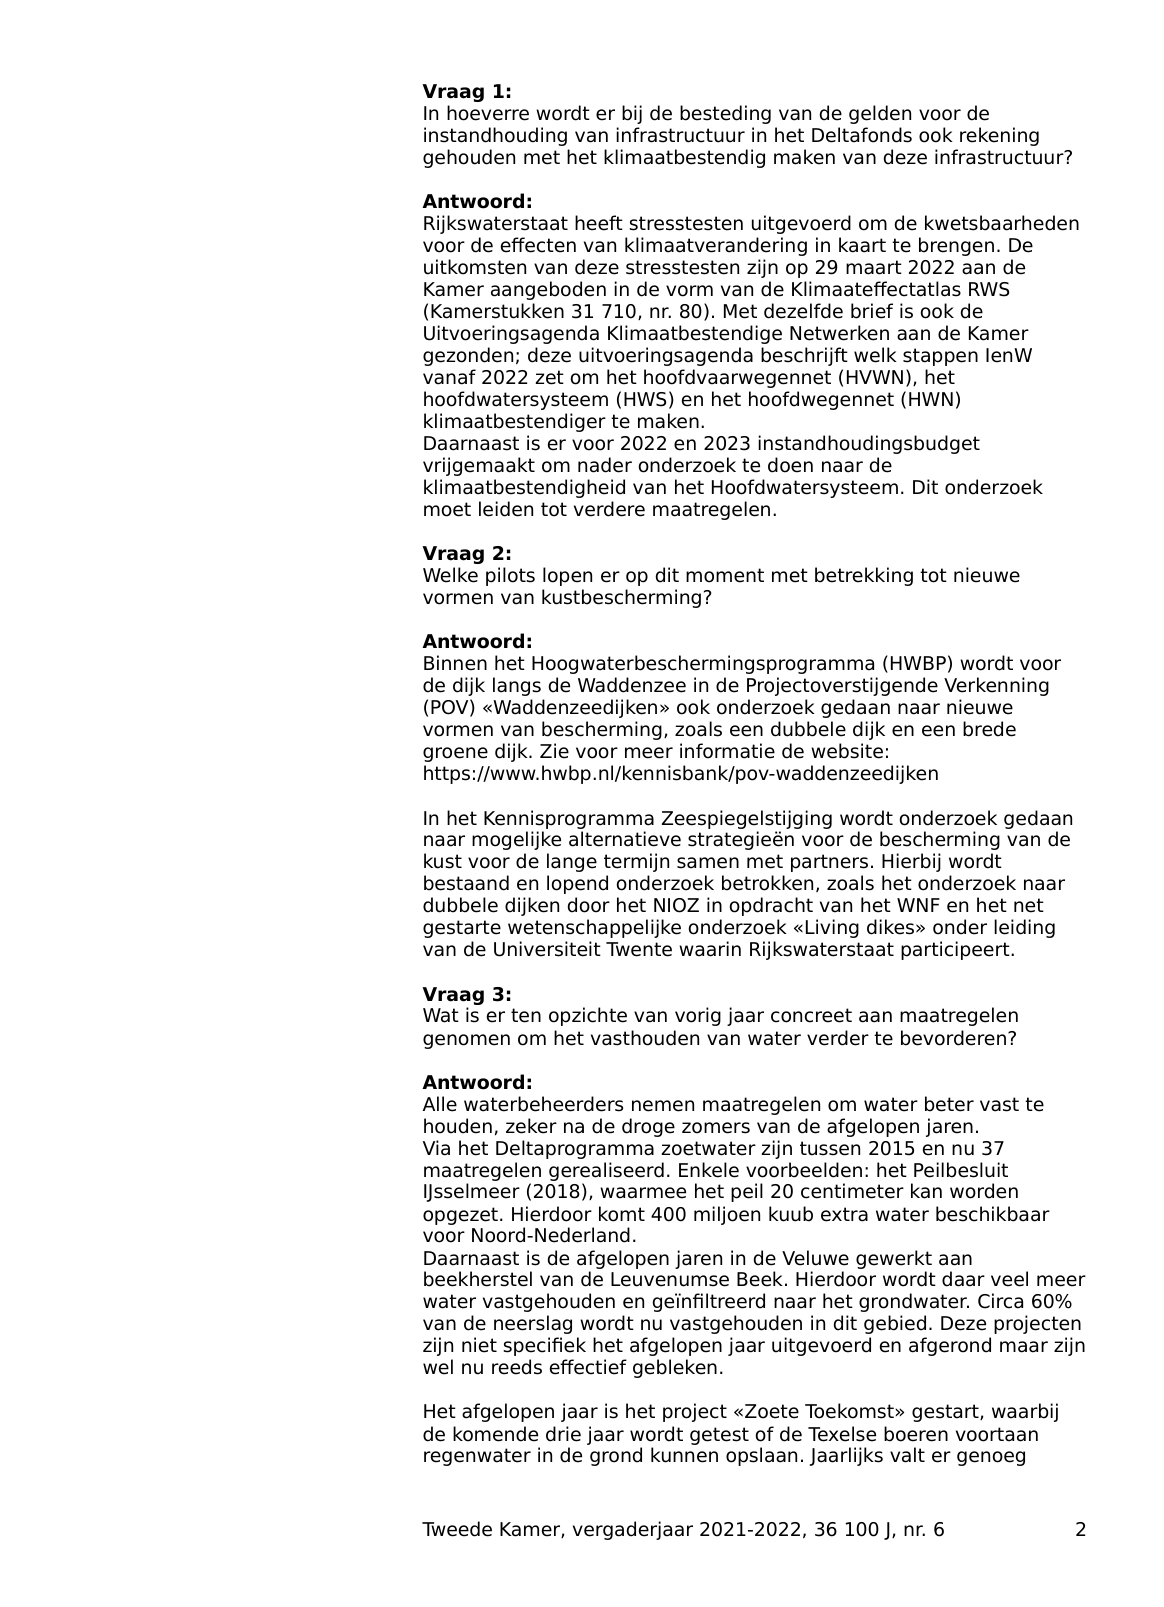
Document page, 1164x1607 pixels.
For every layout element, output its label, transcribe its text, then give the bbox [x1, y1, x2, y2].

text Alle waterbeheerders nemen maatregelen om water beter vast te houden, zeker na de droge zomers van de afgelopen jaren. [422, 1093, 1087, 1137]
text Daarnaast is de afgelopen jaren in de Veluwe gewerkt aan beekherstel van de Leuvenumse Beek. Hierdoor wordt daar veel meer water vastgehouden en geïnfiltreerd naar het grondwater. Circa 60% van de neerslag wordt nu vastgehouden in dit gebied. Deze projecten zijn niet specifiek het afgelopen jaar uitgevoerd en afgerond maar zijn wel nu reeds effectief gebleken. [422, 1247, 1087, 1379]
text Rijkswaterstaat heeft stresstesten uitgevoerd om de kwetsbaarheden voor de effecten van klimaatverandering in kaart te brengen. De uitkomsten van deze stresstesten zijn op 29 maart 2022 aan de Kamer aangeboden in de vorm van de Klimaateffectatlas RWS (Kamerstukken 31 710, nr. 80). Met dezelfde brief is ook de Uitvoeringsagenda Klimaatbestendige Netwerken aan de Kamer gezonden; deze uitvoeringsagenda beschrijft welk stappen IenW vanaf 2022 zet om het hoofdvaarwegennet (HVWN), het hoofdwatersysteem (HWS) en het hoofdwegennet (HWN) klimaatbestendiger te maken. [422, 213, 1087, 433]
text In het Kennisprogramma Zeespiegelstijging wordt onderzoek gedaan naar mogelijke alternatieve strategieën voor de bescherming van de kust voor de lange termijn samen met partners. Hierbij wordt bestaand en lopend onderzoek betrokken, zoals het onderzoek naar dubbele dijken door het NIOZ in opdracht van het WNF en het net gestarte wetenschappelijke onderzoek «Living dikes» onder leiding van de Universiteit Twente waarin Rijkswaterstaat participeert. [422, 807, 1087, 961]
text Het afgelopen jaar is het project «Zoete Toekomst» gestart, waarbij de komende drie jaar wordt getest of de Texelse boeren voortaan regenwater in de grond kunnen opslaan. Jaarlijks valt er genoeg [422, 1401, 1087, 1467]
text Via het Deltaprogramma zoetwater zijn tussen 2015 en nu 37 maatregelen gerealiseerd. Enkele voorbeelden: het Peilbesluit IJsselmeer (2018), waarmee het peil 20 centimeter kan worden opgezet. Hierdoor komt 400 miljoen kuub extra water beschikbaar voor Noord-Nederland. [422, 1137, 1087, 1247]
text Vraag 2: [422, 543, 1087, 565]
text Welke pilots lopen er op dit moment met betrekking tot nieuwe vormen van kustbescherming? [422, 565, 1087, 609]
text Daarnaast is er voor 2022 en 2023 instandhoudingsbudget vrijgemaakt om nader onderzoek te doen naar de klimaatbestendigheid van het Hoofdwatersysteem. Dit onderzoek moet leiden tot verdere maatregelen. [422, 433, 1087, 521]
text Binnen het Hoogwaterbeschermingsprogramma (HWBP) wordt voor de dijk langs de Waddenzee in de Projectoverstijgende Verkenning (POV) «Waddenzeedijken» ook onderzoek gedaan naar nieuwe vormen van bescherming, zoals een dubbele dijk en een brede groene dijk. Zie voor meer informatie de website: https://www.hwbp.nl/kennisbank/pov-waddenzeedijken [422, 653, 1087, 785]
text Antwoord: [422, 1072, 1087, 1093]
text Vraag 1: [422, 81, 1087, 103]
text Antwoord: [422, 191, 1087, 213]
text Wat is er ten opzichte van vorig jaar concreet aan maatregelen genomen om het vasthouden van water verder te bevorderen? [422, 1005, 1087, 1049]
text Vraag 3: [422, 983, 1087, 1005]
text In hoeverre wordt er bij de besteding van de gelden voor de instandhouding van infrastructuur in het Deltafonds ook rekening gehouden met het klimaatbestendig maken van deze infrastructuur? [422, 103, 1087, 169]
text Antwoord: [422, 631, 1087, 653]
